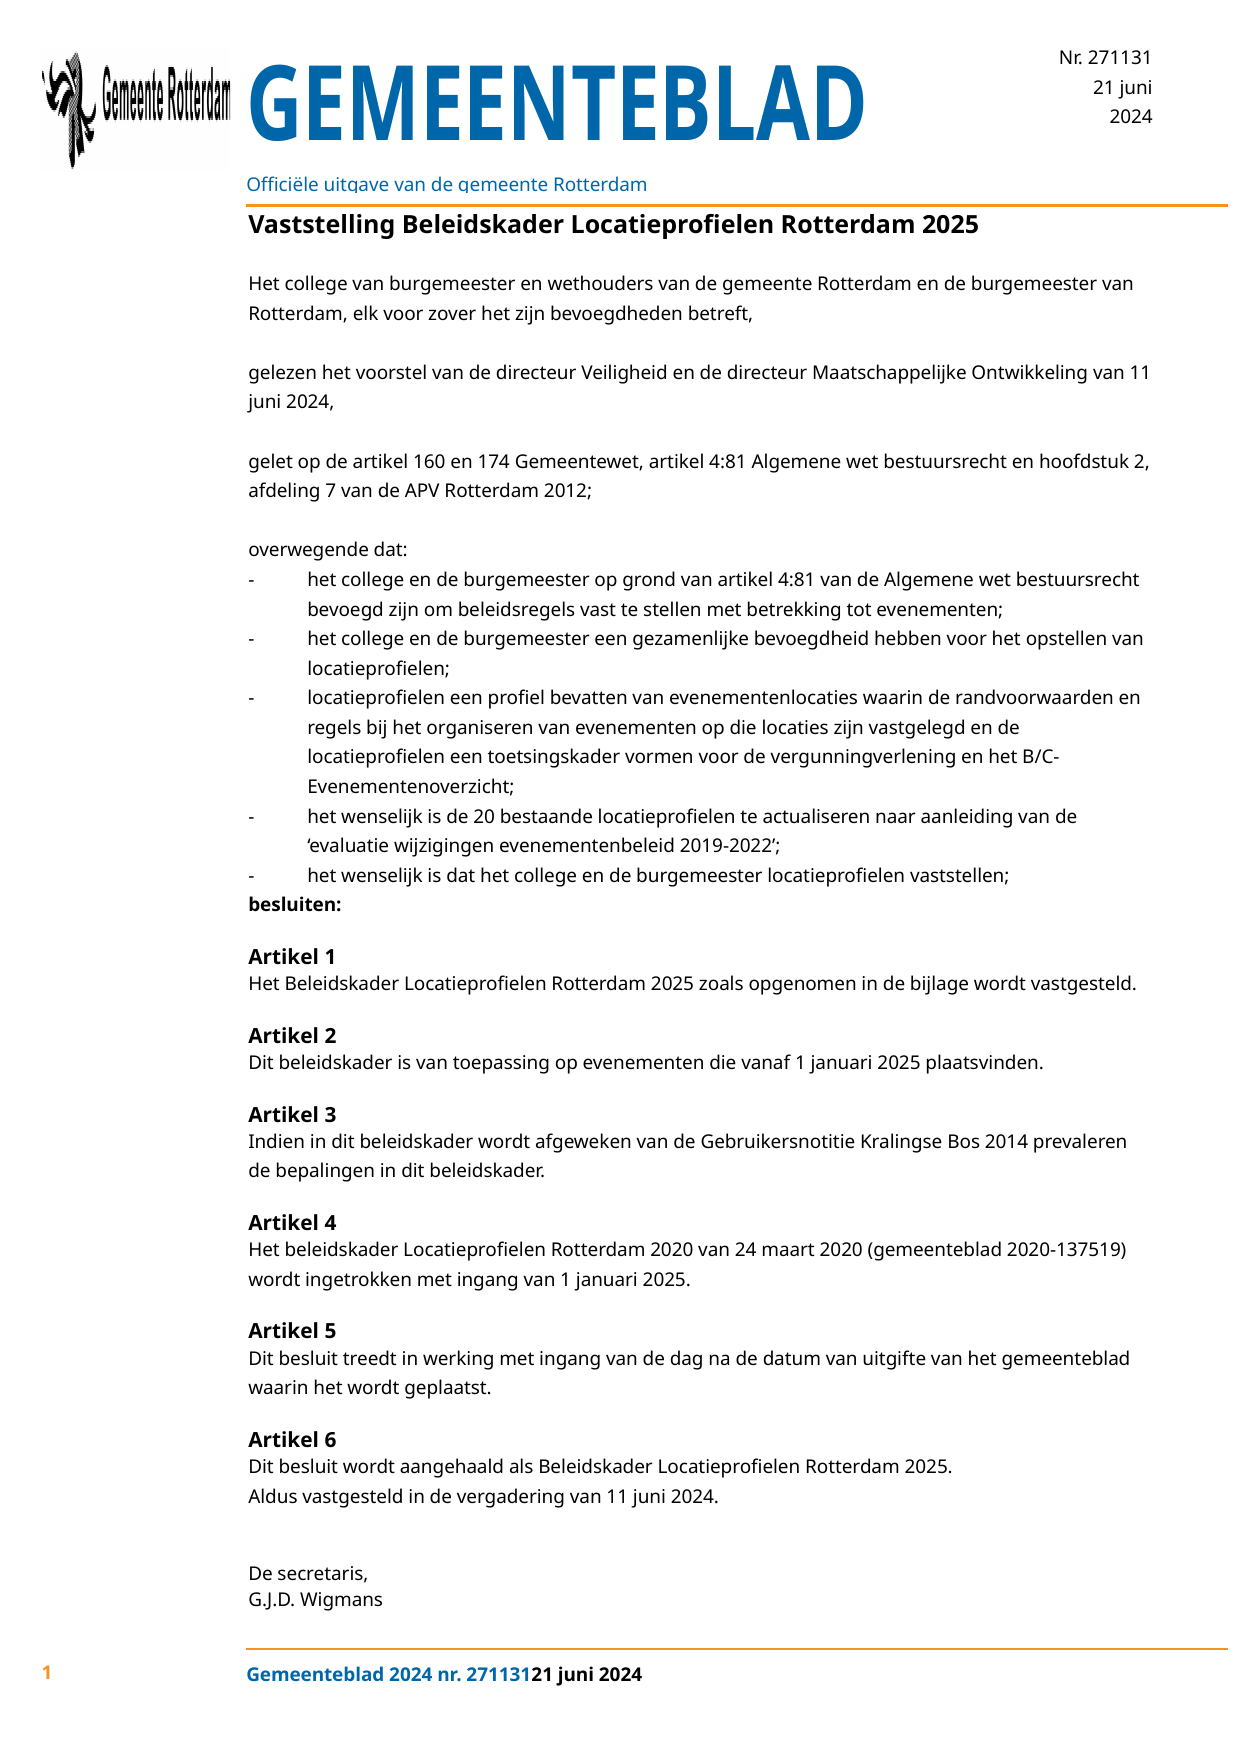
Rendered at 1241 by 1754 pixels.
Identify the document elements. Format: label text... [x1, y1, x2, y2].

picture [41, 47, 231, 172]
text Het beleidskader Locatieprofielen Rotterdam 2020 van 24 maart 2020 (gemeenteblad 2020-137519) wordt ingetrokken met ingang van 1 januari 2025. [248, 1237, 1152, 1292]
text G.J.D. Wigmans [248, 1586, 1152, 1612]
text overwegende dat: [248, 537, 1152, 562]
text gelet op de artikel 160 en 174 Gemeentewet, artikel 4:81 Algemene wet bestuursrecht en hoofdstuk 2, afdeling 7 van de APV Rotterdam 2012; [248, 448, 1152, 503]
list het college en de burgemeester een gezamenlijke bevoegdheid hebben voor het opstellen van locatieprofielen; [248, 625, 1152, 681]
text Het Beleidskader Locatieprofielen Rotterdam 2025 zoals opgenomen in de bijlage wordt vastgesteld. [248, 970, 1152, 996]
text De secretaris, [248, 1560, 1152, 1586]
text Aldus vastgesteld in de vergadering van 11 juni 2024. [248, 1483, 1152, 1509]
text Artikel 5 [248, 1317, 1152, 1345]
list locatieprofielen een profiel bevatten van evenementenlocaties waarin de randvoorwaarden en regels bij het organiseren van evenementen op die locaties zijn vastgelegd en de locatieprofielen een toetsingskader vormen voor de vergunningverlening en het B/C- Evenementenoverzicht; [248, 684, 1152, 799]
text besluiten: [248, 892, 1152, 917]
text Dit besluit treedt in werking met ingang van de dag na de datum van uitgifte van het gemeenteblad waarin het wordt geplaatst. [248, 1345, 1152, 1400]
text Artikel 1 [248, 942, 1152, 970]
text Het college van burgemeester en wethouders van de gemeente Rotterdam en de burgemeester van Rotterdam, elk voor zover het zijn bevoegdheden betreft, [248, 270, 1152, 326]
list het wenselijk is dat het college en de burgemeester locatieprofielen vaststellen; [248, 862, 1152, 888]
text Dit besluit wordt aangehaald als Beleidskader Locatieprofielen Rotterdam 2025. [248, 1453, 1152, 1479]
text Artikel 3 [248, 1100, 1152, 1128]
text Artikel 2 [248, 1021, 1152, 1049]
text Artikel 6 [248, 1425, 1152, 1453]
text Vaststelling Beleidskader Locatieprofielen Rotterdam 2025 [248, 207, 1152, 241]
text Indien in dit beleidskader wordt afgeweken van de Gebruikersnotitie Kralingse Bos 2014 prevaleren de bepalingen in dit beleidskader. [248, 1128, 1152, 1183]
text Artikel 4 [248, 1208, 1152, 1237]
text Dit beleidskader is van toepassing op evenementen die vanaf 1 januari 2025 plaatsvinden. [248, 1049, 1152, 1075]
text gelezen het voorstel van de directeur Veiligheid en de directeur Maatschappelijke Ontwikkeling van 11 juni 2024, [248, 359, 1152, 414]
list het wenselijk is de 20 bestaande locatieprofielen te actualiseren naar aanleiding van de ‘evaluatie wijzigingen evenementenbeleid 2019-2022’; [248, 803, 1152, 858]
list het college en de burgemeester op grond van artikel 4:81 van de Algemene wet bestuursrecht bevoegd zijn om beleidsregels vast te stellen met betrekking tot evenementen; [248, 566, 1152, 621]
